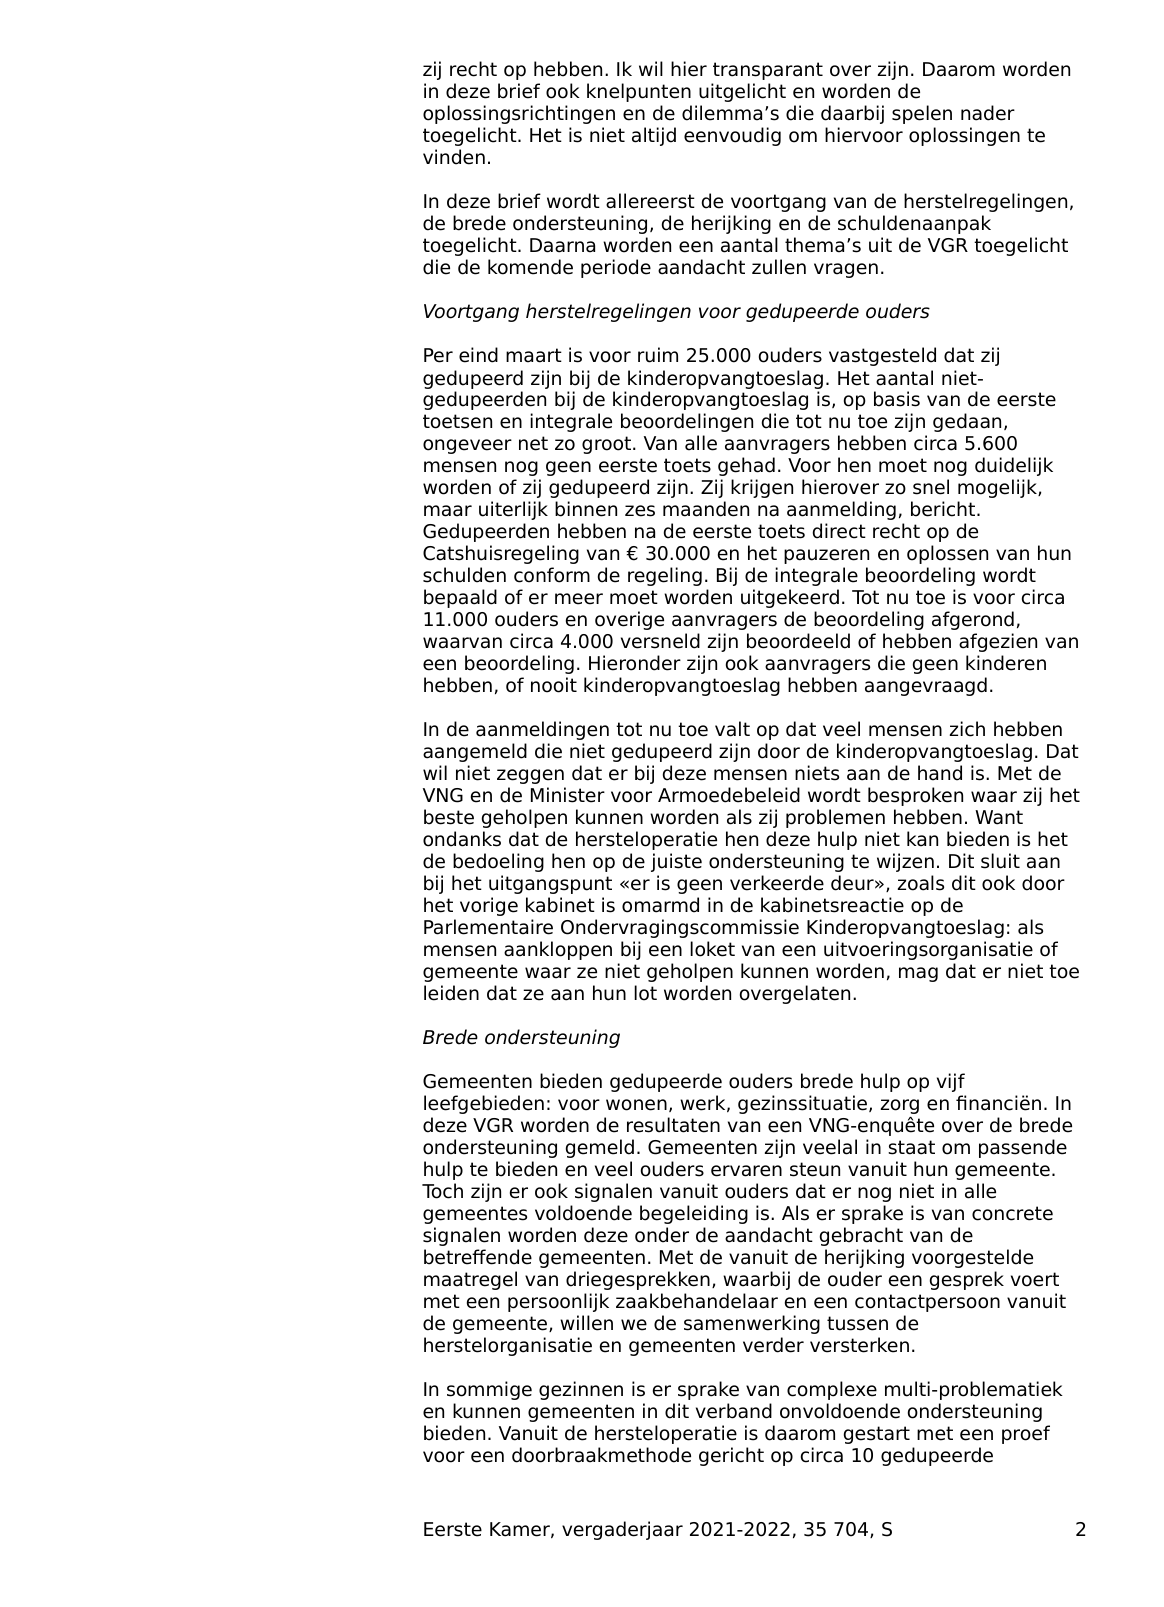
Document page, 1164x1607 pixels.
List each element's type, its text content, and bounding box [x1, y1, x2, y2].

text In de aanmeldingen tot nu toe valt op dat veel mensen zich hebben aangemeld die niet gedupeerd zijn door de kinderopvangtoeslag. Dat wil niet zeggen dat er bij deze mensen niets aan de hand is. Met de VNG en de Minister voor Armoedebeleid wordt besproken waar zij het beste geholpen kunnen worden als zij problemen hebben. Want ondanks dat de hersteloperatie hen deze hulp niet kan bieden is het de bedoeling hen op de juiste ondersteuning te wijzen. Dit sluit aan bij het uitgangspunt «er is geen verkeerde deur», zoals dit ook door het vorige kabinet is omarmd in de kabinetsreactie op de Parlementaire Ondervragingscommissie Kinderopvangtoeslag: als mensen aankloppen bij een loket van een uitvoeringsorganisatie of gemeente waar ze niet geholpen kunnen worden, mag dat er niet toe leiden dat ze aan hun lot worden overgelaten. [422, 719, 1087, 1005]
text In deze brief wordt allereerst de voortgang van de herstelregelingen, de brede ondersteuning, de herijking en de schuldenaanpak toegelicht. Daarna worden een aantal thema’s uit de VGR toegelicht die de komende periode aandacht zullen vragen. [422, 191, 1087, 279]
subtitle Voortgang herstelregelingen voor gedupeerde ouders [422, 301, 1087, 323]
text In sommige gezinnen is er sprake van complexe multi-problematiek en kunnen gemeenten in dit verband onvoldoende ondersteuning bieden. Vanuit de hersteloperatie is daarom gestart met een proef voor een doorbraakmethode gericht op circa 10 gedupeerde [422, 1379, 1087, 1467]
text zij recht op hebben. Ik wil hier transparant over zijn. Daarom worden in deze brief ook knelpunten uitgelicht en worden de oplossingsrichtingen en de dilemma’s die daarbij spelen nader toegelicht. Het is niet altijd eenvoudig om hiervoor oplossingen te vinden. [422, 59, 1087, 169]
text Per eind maart is voor ruim 25.000 ouders vastgesteld dat zij gedupeerd zijn bij de kinderopvangtoeslag. Het aantal niet-gedupeerden bij de kinderopvangtoeslag is, op basis van de eerste toetsen en integrale beoordelingen die tot nu toe zijn gedaan, ongeveer net zo groot. Van alle aanvragers hebben circa 5.600 mensen nog geen eerste toets gehad. Voor hen moet nog duidelijk worden of zij gedupeerd zijn. Zij krijgen hierover zo snel mogelijk, maar uiterlijk binnen zes maanden na aanmelding, bericht. Gedupeerden hebben na de eerste toets direct recht op de Catshuisregeling van € 30.000 en het pauzeren en oplossen van hun schulden conform de regeling. Bij de integrale beoordeling wordt bepaald of er meer moet worden uitgekeerd. Tot nu toe is voor circa 11.000 ouders en overige aanvragers de beoordeling afgerond, waarvan circa 4.000 versneld zijn beoordeeld of hebben afgezien van een beoordeling. Hieronder zijn ook aanvragers die geen kinderen hebben, of nooit kinderopvangtoeslag hebben aangevraagd. [422, 345, 1087, 697]
subtitle Brede ondersteuning [422, 1027, 1087, 1049]
text Gemeenten bieden gedupeerde ouders brede hulp op vijf leefgebieden: voor wonen, werk, gezinssituatie, zorg en financiën. In deze VGR worden de resultaten van een VNG-enquête over de brede ondersteuning gemeld. Gemeenten zijn veelal in staat om passende hulp te bieden en veel ouders ervaren steun vanuit hun gemeente. Toch zijn er ook signalen vanuit ouders dat er nog niet in alle gemeentes voldoende begeleiding is. Als er sprake is van concrete signalen worden deze onder de aandacht gebracht van de betreffende gemeenten. Met de vanuit de herijking voorgestelde maatregel van driegesprekken, waarbij de ouder een gesprek voert met een persoonlijk zaakbehandelaar en een contactpersoon vanuit de gemeente, willen we de samenwerking tussen de herstelorganisatie en gemeenten verder versterken. [422, 1071, 1087, 1357]
